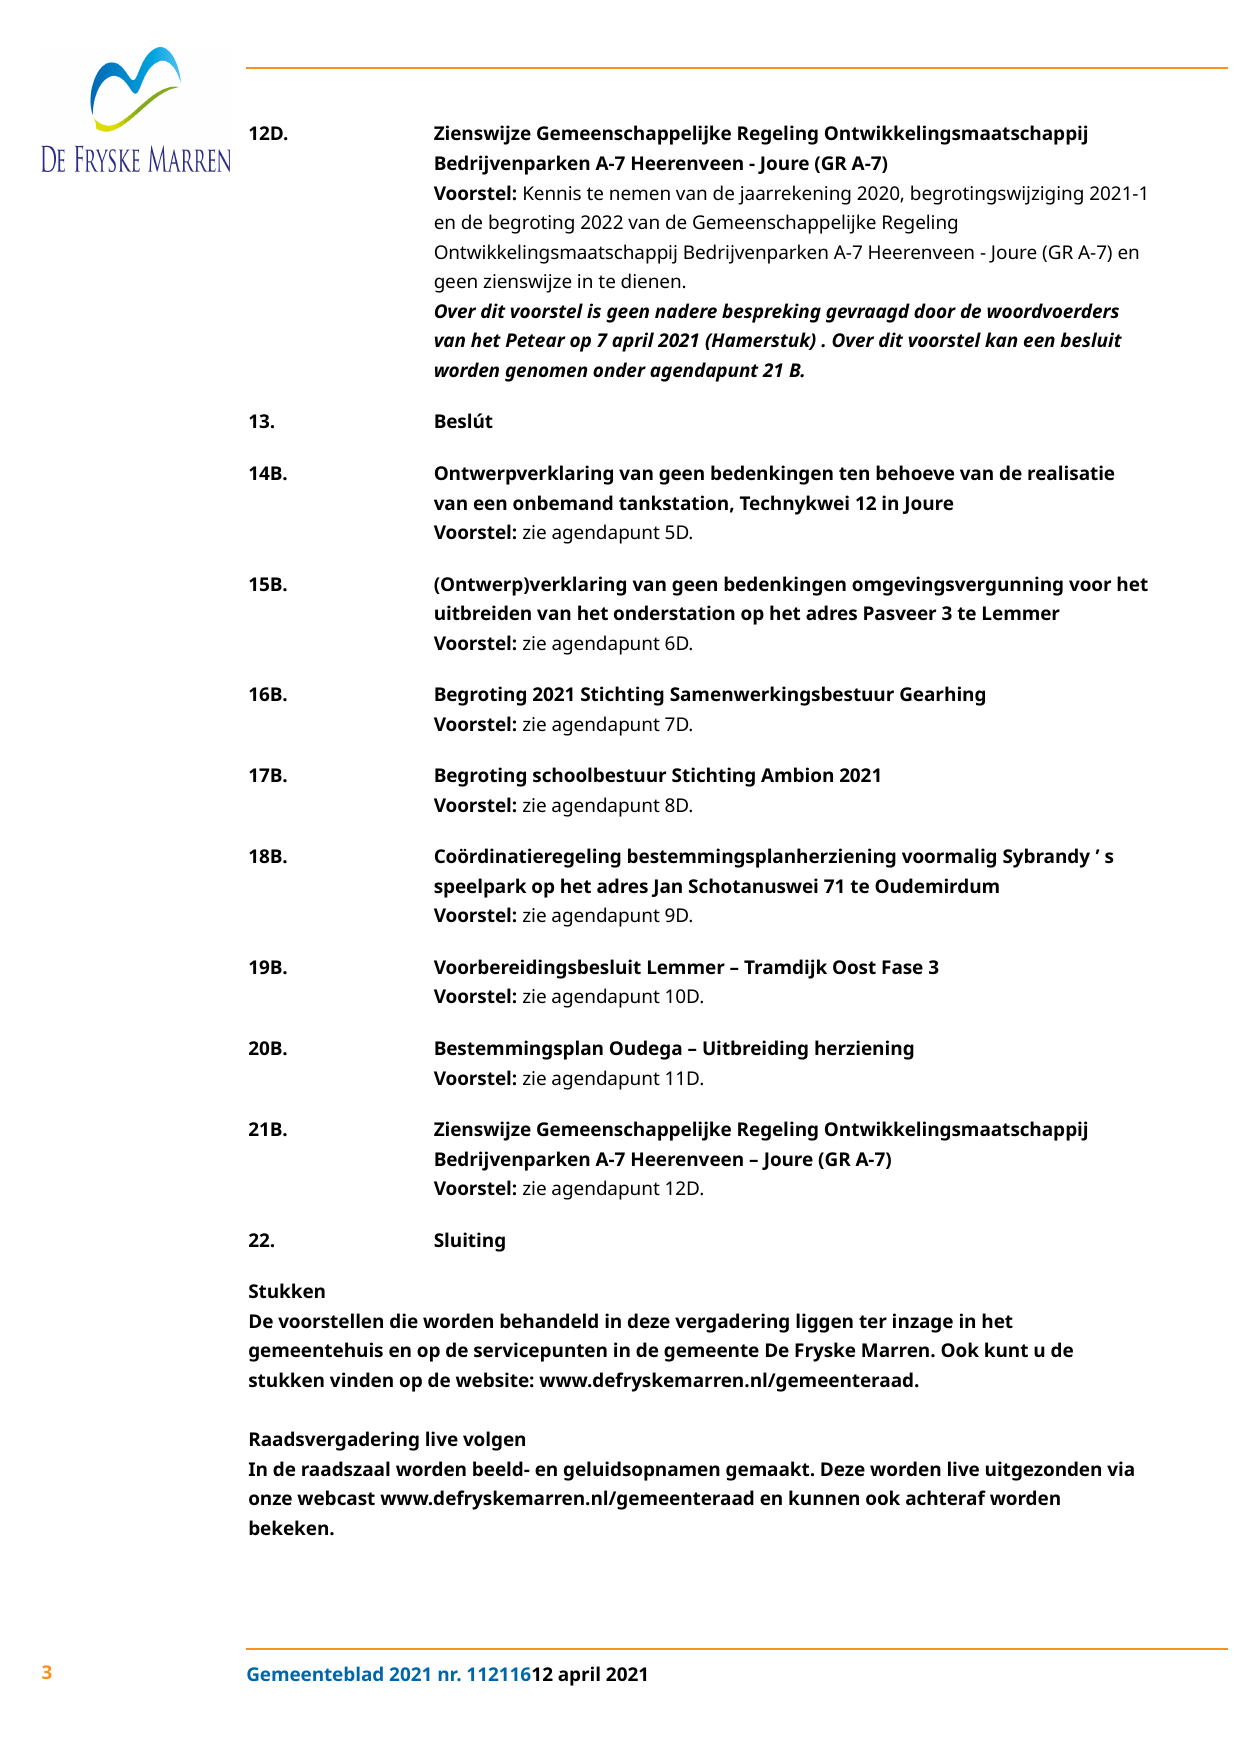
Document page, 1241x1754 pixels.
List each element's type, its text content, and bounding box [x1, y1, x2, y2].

table_cell 19B. [248, 954, 433, 1009]
table_cell [248, 95, 433, 121]
table_cell [248, 1541, 1152, 1566]
table_cell 18B. [248, 844, 433, 928]
table_cell [434, 1009, 1152, 1035]
table_cell [248, 737, 433, 762]
table_cell [248, 928, 433, 954]
table_cell Stukken De voorstellen die worden behandeld in deze vergadering liggen ter inzage in het gemeentehuis en op de servicepunten in de gemeente De Fryske Marren. Ook kunt u de stukken vinden op de website: www.defryskemarren.nl/gemeenteraad. Raadsvergadering live volgen In de raadszaal worden beeld- en geluidsopnamen gemaakt. Deze worden live uitgezonden via onze webcast www.defryskemarren.nl/gemeenteraad en kunnen ook achteraf worden bekeken. [248, 1278, 1152, 1541]
table_cell 22. [248, 1227, 433, 1252]
table_cell [434, 1201, 1152, 1227]
table_cell [248, 383, 433, 409]
table_cell Coördinatieregeling bestemmingsplanherziening voormalig Sybrandy ’ s speelpark op het adres Jan Schotanuswei 71 te Oudemirdum Voorstel: zie agendapunt 9D. [434, 844, 1152, 928]
table_cell 17B. [248, 763, 433, 818]
table_cell 14B. [248, 460, 433, 545]
table_cell [248, 545, 433, 571]
table_cell Zienswijze Gemeenschappelijke Regeling Ontwikkelingsmaatschappij Bedrijvenparken A-7 Heerenveen – Joure (GR A-7) Voorstel: zie agendapunt 12D. [434, 1116, 1152, 1201]
table_cell [248, 1009, 433, 1035]
table_cell Begroting 2021 Stichting Samenwerkingsbestuur Gearhing Voorstel: zie agendapunt 7D. [434, 681, 1152, 737]
table_cell [434, 434, 1152, 460]
table_cell [248, 1253, 433, 1278]
table_cell [248, 434, 433, 460]
table_cell Ontwerpverklaring van geen bedenkingen ten behoeve van de realisatie van een onbemand tankstation, Technykwei 12 in Joure Voorstel: zie agendapunt 5D. [434, 460, 1152, 545]
table_cell 15B. [248, 571, 433, 656]
table_cell 21B. [248, 1116, 433, 1201]
table_cell [434, 383, 1152, 409]
table_cell [434, 1090, 1152, 1116]
table_cell [434, 928, 1152, 954]
picture [41, 47, 231, 172]
table_cell [248, 656, 433, 681]
table_cell [434, 737, 1152, 762]
table_cell 20B. [248, 1035, 433, 1090]
table_cell [248, 1090, 433, 1116]
table_cell Begroting schoolbestuur Stichting Ambion 2021 Voorstel: zie agendapunt 8D. [434, 763, 1152, 818]
table_cell [434, 656, 1152, 681]
table_cell [434, 95, 1152, 121]
table_cell Bestemmingsplan Oudega – Uitbreiding herziening Voorstel: zie agendapunt 11D. [434, 1035, 1152, 1090]
table_cell (Ontwerp)verklaring van geen bedenkingen omgevingsvergunning voor het uitbreiden van het onderstation op het adres Pasveer 3 te Lemmer Voorstel: zie agendapunt 6D. [434, 571, 1152, 656]
table_cell [434, 545, 1152, 571]
table_cell Beslút [434, 409, 1152, 434]
table_cell Zienswijze Gemeenschappelijke Regeling Ontwikkelingsmaatschappij Bedrijvenparken A-7 Heerenveen - Joure (GR A-7) Voorstel: Kennis te nemen van de jaarrekening 2020, begrotingswijziging 2021-1 en de begroting 2022 van de Gemeenschappelijke Regeling Ontwikkelingsmaatschappij Bedrijvenparken A-7 Heerenveen - Joure (GR A-7) en geen zienswijze in te dienen. Over dit voorstel is geen nadere bespreking gevraagd door de woordvoerders van het Petear op 7 april 2021 (Hamerstuk) . Over dit voorstel kan een besluit worden genomen onder agendapunt 21 B. [434, 121, 1152, 383]
table_cell [434, 818, 1152, 843]
table_cell [248, 818, 433, 843]
table_cell 16B. [248, 681, 433, 737]
table_cell 13. [248, 409, 433, 434]
table_cell Sluiting [434, 1227, 1152, 1252]
table_cell Voorbereidingsbesluit Lemmer – Tramdijk Oost Fase 3 Voorstel: zie agendapunt 10D. [434, 954, 1152, 1009]
table_cell [248, 1201, 433, 1227]
table_cell 12D. [248, 121, 433, 383]
table_cell [434, 1253, 1152, 1278]
